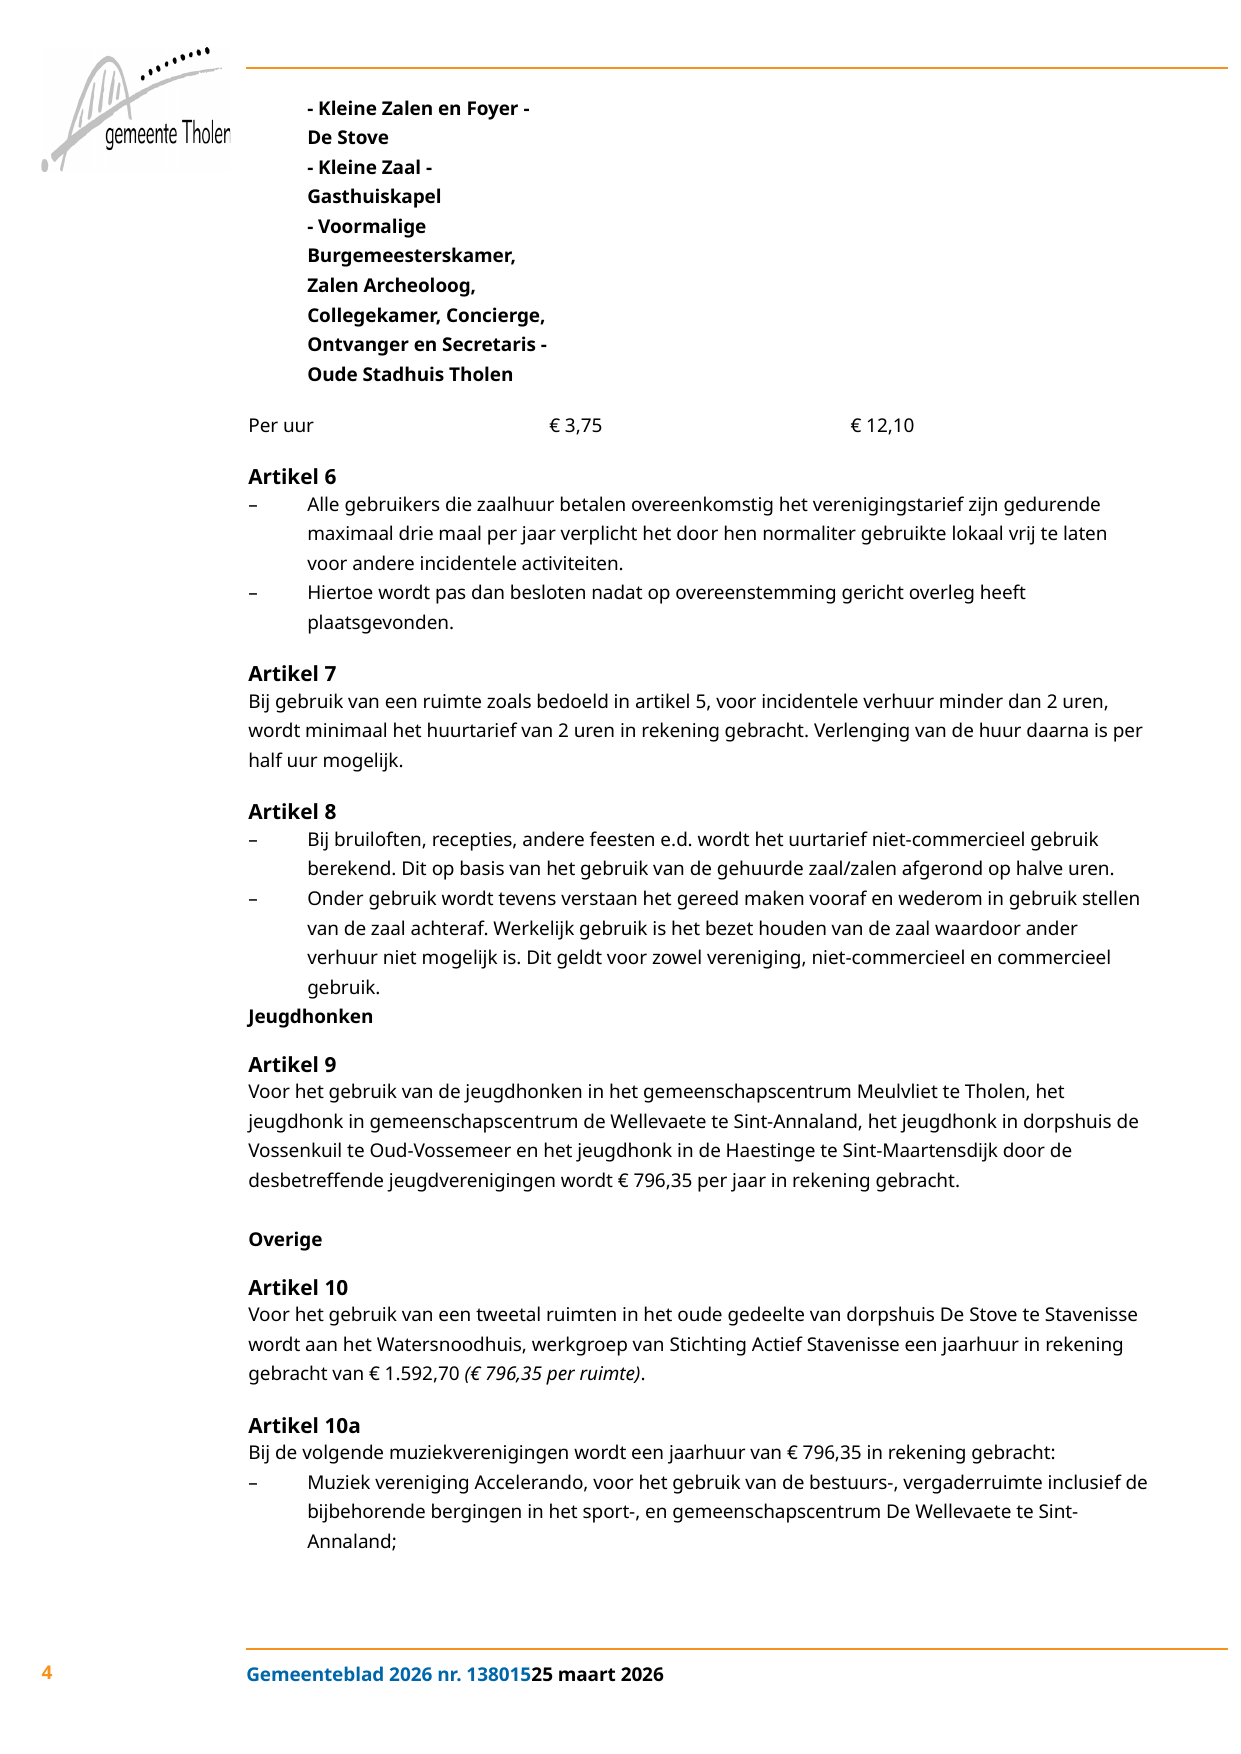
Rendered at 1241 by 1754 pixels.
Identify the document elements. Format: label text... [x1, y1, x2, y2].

list Muziek vereniging Accelerando, voor het gebruik van de bestuurs-, vergaderruimte inclusief de bijbehorende bergingen in het sport-, en gemeenschapscentrum De Wellevaete te Sint-Annaland; [248, 1469, 1152, 1554]
table_cell [850, 95, 1152, 387]
text Artikel 8 [248, 797, 1152, 826]
table_cell Per uur [248, 413, 549, 438]
table_cell [248, 387, 549, 412]
text Voor het gebruik van een tweetal ruimten in het oude gedeelte van dorpshuis De Stove te Stavenisse wordt aan het Watersnoodhuis, werkgroep van Stichting Actief Stavenisse een jaarhuur in rekening gebracht van € 1.592,70 (€ 796,35 per ruimte). [248, 1301, 1152, 1386]
text Jeugdhonken [248, 1003, 1152, 1029]
table_cell [850, 387, 1152, 412]
table_cell - Kleine Zalen en Foyer - De Stove - Kleine Zaal - Gasthuiskapel - Voormalige Burgemeesterskamer, Zalen Archeoloog, Collegekamer, Concierge, Ontvanger en Secretaris - Oude Stadhuis Tholen [248, 95, 549, 387]
text Artikel 7 [248, 659, 1152, 688]
text Overige [248, 1226, 1152, 1252]
table_cell [549, 387, 850, 412]
text Artikel 10 [248, 1273, 1152, 1301]
table_cell € 12,10 [850, 413, 1152, 438]
text Artikel 6 [248, 462, 1152, 491]
text Bij de volgende muziekverenigingen wordt een jaarhuur van € 796,35 in rekening gebracht: [248, 1439, 1152, 1465]
table_cell € 3,75 [549, 413, 850, 438]
picture [41, 47, 231, 172]
list Bij bruiloften, recepties, andere feesten e.d. wordt het uurtarief niet-commercieel gebruik berekend. Dit op basis van het gebruik van de gehuurde zaal/zalen afgerond op halve uren. [248, 826, 1152, 881]
text Voor het gebruik van de jeugdhonken in het gemeenschapscentrum Meulvliet te Tholen, het jeugdhonk in gemeenschapscentrum de Wellevaete te Sint-Annaland, het jeugdhonk in dorpshuis de Vossenkuil te Oud-Vossemeer en het jeugdhonk in de Haestinge te Sint-Maartensdijk door de desbetreffende jeugdverenigingen wordt € 796,35 per jaar in rekening gebracht. [248, 1078, 1152, 1193]
table_cell [549, 95, 850, 387]
text Artikel 10a [248, 1411, 1152, 1439]
text Bij gebruik van een ruimte zoals bedoeld in artikel 5, voor incidentele verhuur minder dan 2 uren, wordt minimaal het huurtarief van 2 uren in rekening gebracht. Verlenging van de huur daarna is per half uur mogelijk. [248, 688, 1152, 773]
list Alle gebruikers die zaalhuur betalen overeenkomstig het verenigingstarief zijn gedurende maximaal drie maal per jaar verplicht het door hen normaliter gebruikte lokaal vrij te laten voor andere incidentele activiteiten. [248, 491, 1152, 576]
list Onder gebruik wordt tevens verstaan het gereed maken vooraf en wederom in gebruik stellen van de zaal achteraf. Werkelijk gebruik is het bezet houden van de zaal waardoor ander verhuur niet mogelijk is. Dit geldt voor zowel vereniging, niet-commercieel en commercieel gebruik. [248, 885, 1152, 999]
text Artikel 9 [248, 1050, 1152, 1078]
list Hiertoe wordt pas dan besloten nadat op overeenstemming gericht overleg heeft plaatsgevonden. [248, 579, 1152, 635]
